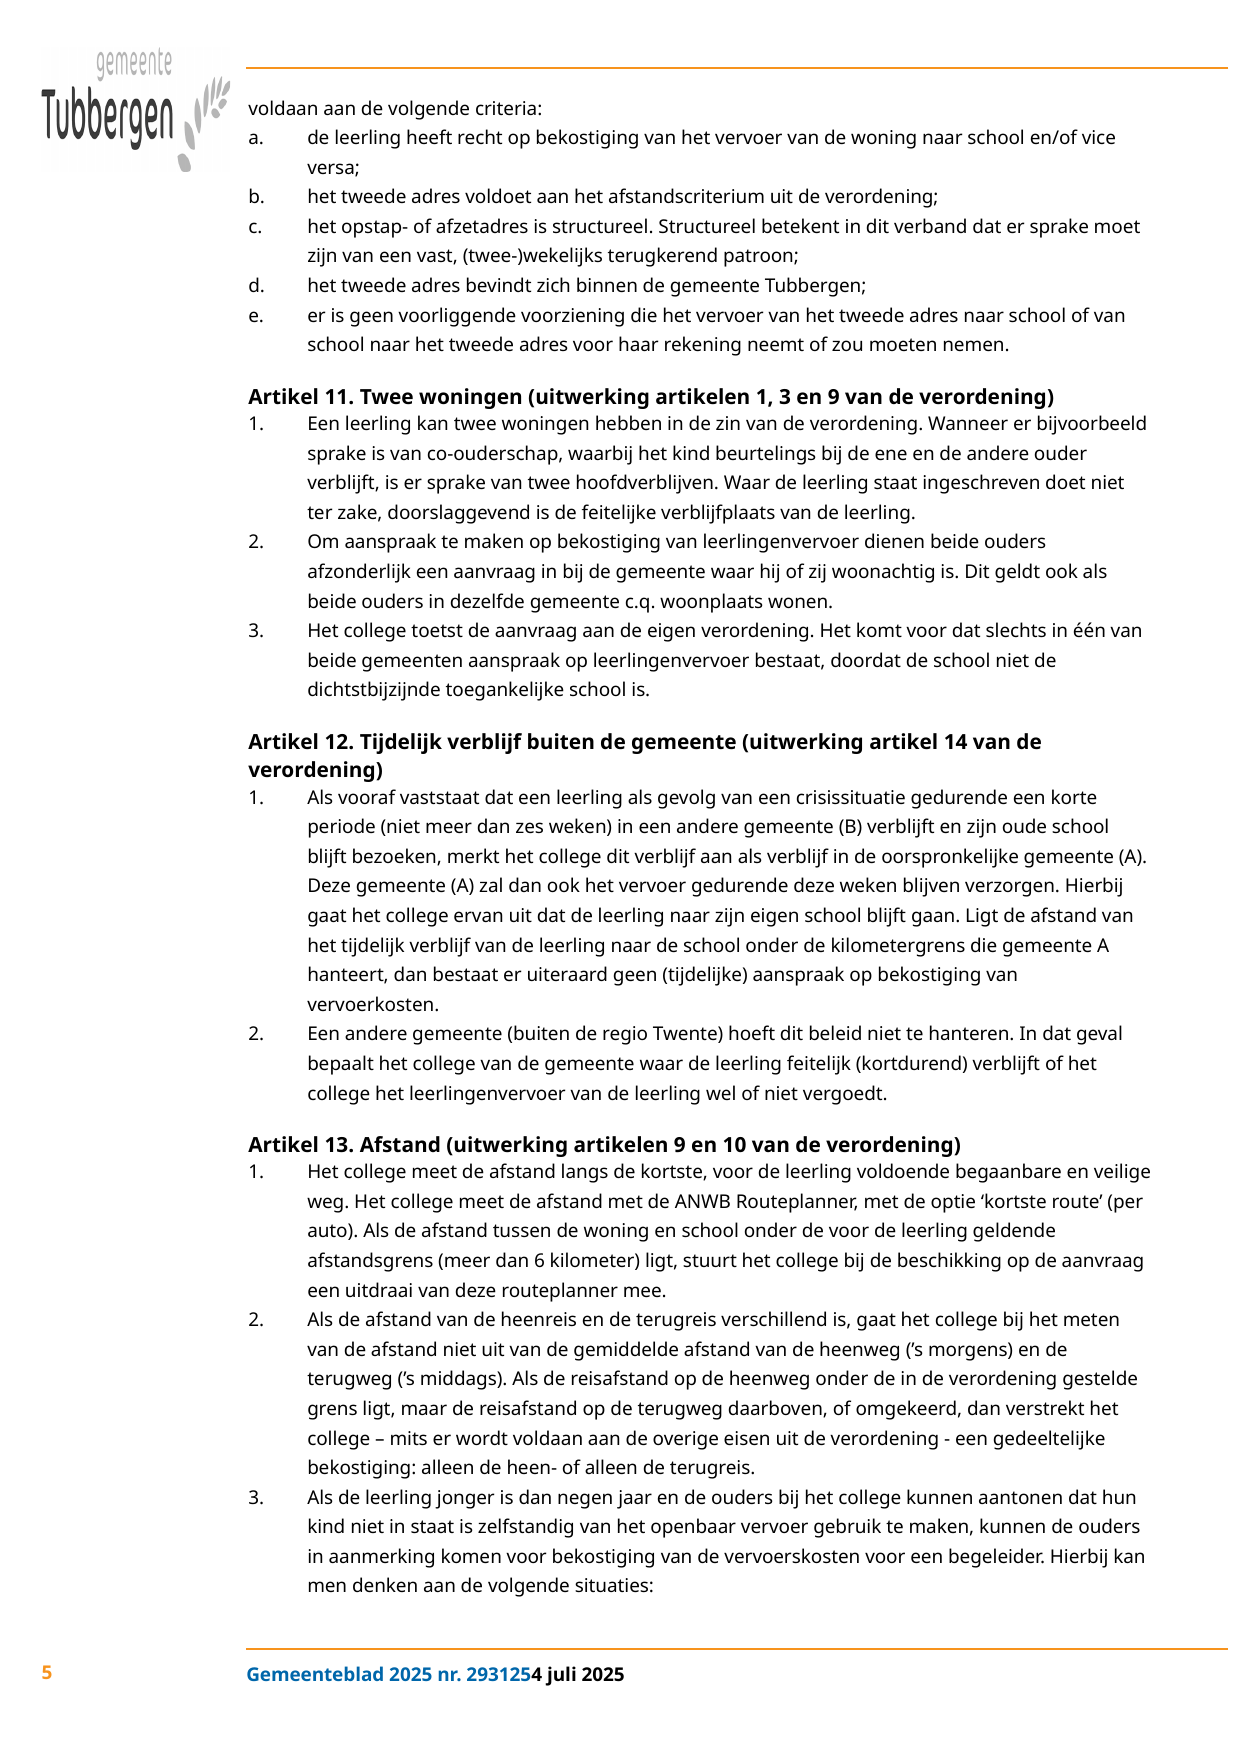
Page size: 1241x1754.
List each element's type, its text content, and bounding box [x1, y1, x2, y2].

list Het college toetst de aanvraag aan de eigen verordening. Het komt voor dat slechts in één van beide gemeenten aanspraak op leerlingenvervoer bestaat, doordat de school niet de dichtstbijzijnde toegankelijke school is. [248, 617, 1152, 702]
picture [41, 47, 231, 172]
list Als de afstand van de heenreis en de terugreis verschillend is, gaat het college bij het meten van de afstand niet uit van de gemiddelde afstand van de heenweg (’s morgens) en de terugweg (’s middags). Als de reisafstand op de heenweg onder de in de verordening gestelde grens ligt, maar de reisafstand op de terugweg daarboven, of omgekeerd, dan verstrekt het college – mits er wordt voldaan aan de overige eisen uit de verordening - een gedeeltelijke bekostiging: alleen de heen- of alleen de terugreis. [248, 1306, 1152, 1480]
list Een leerling kan twee woningen hebben in de zin van de verordening. Wanneer er bijvoorbeeld sprake is van co-ouderschap, waarbij het kind beurtelings bij de ene en de andere ouder verblijft, is er sprake van twee hoofdverblijven. Waar de leerling staat ingeschreven doet niet ter zake, doorslaggevend is de feitelijke verblijfplaats van de leerling. [248, 410, 1152, 525]
list Als vooraf vaststaat dat een leerling als gevolg van een crisissituatie gedurende een korte periode (niet meer dan zes weken) in een andere gemeente (B) verblijft en zijn oude school blijft bezoeken, merkt het college dit verblijf aan als verblijf in de oorspronkelijke gemeente (A). Deze gemeente (A) zal dan ook het vervoer gedurende deze weken blijven verzorgen. Hierbij gaat het college ervan uit dat de leerling naar zijn eigen school blijft gaan. Ligt de afstand van het tijdelijk verblijf van de leerling naar de school onder de kilometergrens die gemeente A hanteert, dan bestaat er uiteraard geen (tijdelijke) aanspraak op bekostiging van vervoerkosten. [248, 784, 1152, 1017]
text Artikel 12. Tijdelijk verblijf buiten de gemeente (uitwerking artikel 14 van de verordening) [248, 727, 1152, 784]
list de leerling heeft recht op bekostiging van het vervoer van de woning naar school en/of vice versa; [248, 124, 1152, 180]
list het opstap- of afzetadres is structureel. Structureel betekent in dit verband dat er sprake moet zijn van een vast, (twee-)wekelijks terugkerend patroon; [248, 213, 1152, 268]
list het tweede adres bevindt zich binnen de gemeente Tubbergen; [248, 272, 1152, 298]
list Om aanspraak te maken op bekostiging van leerlingenvervoer dienen beide ouders afzonderlijk een aanvraag in bij de gemeente waar hij of zij woonachtig is. Dit geldt ook als beide ouders in dezelfde gemeente c.q. woonplaats wonen. [248, 529, 1152, 613]
text Artikel 13. Afstand (uitwerking artikelen 9 en 10 van de verordening) [248, 1130, 1152, 1158]
list Als de leerling jonger is dan negen jaar en de ouders bij het college kunnen aantonen dat hun kind niet in staat is zelfstandig van het openbaar vervoer gebruik te maken, kunnen de ouders in aanmerking komen voor bekostiging van de vervoerskosten voor een begeleider. Hierbij kan men denken aan de volgende situaties: [248, 1484, 1152, 1598]
list Een andere gemeente (buiten de regio Twente) hoeft dit beleid niet te hanteren. In dat geval bepaalt het college van de gemeente waar de leerling feitelijk (kortdurend) verblijft of het college het leerlingenvervoer van de leerling wel of niet vergoedt. [248, 1021, 1152, 1105]
text voldaan aan de volgende criteria: [248, 95, 1152, 121]
list er is geen voorliggende voorziening die het vervoer van het tweede adres naar school of van school naar het tweede adres voor haar rekening neemt of zou moeten nemen. [248, 302, 1152, 357]
list Het college meet de afstand langs de kortste, voor de leerling voldoende begaanbare en veilige weg. Het college meet de afstand met de ANWB Routeplanner, met de optie ‘kortste route’ (per auto). Als de afstand tussen de woning en school onder de voor de leerling geldende afstandsgrens (meer dan 6 kilometer) ligt, stuurt het college bij de beschikking op de aanvraag een uitdraai van deze routeplanner mee. [248, 1158, 1152, 1303]
list het tweede adres voldoet aan het afstandscriterium uit de verordening; [248, 183, 1152, 209]
text Artikel 11. Twee woningen (uitwerking artikelen 1, 3 en 9 van de verordening) [248, 382, 1152, 410]
